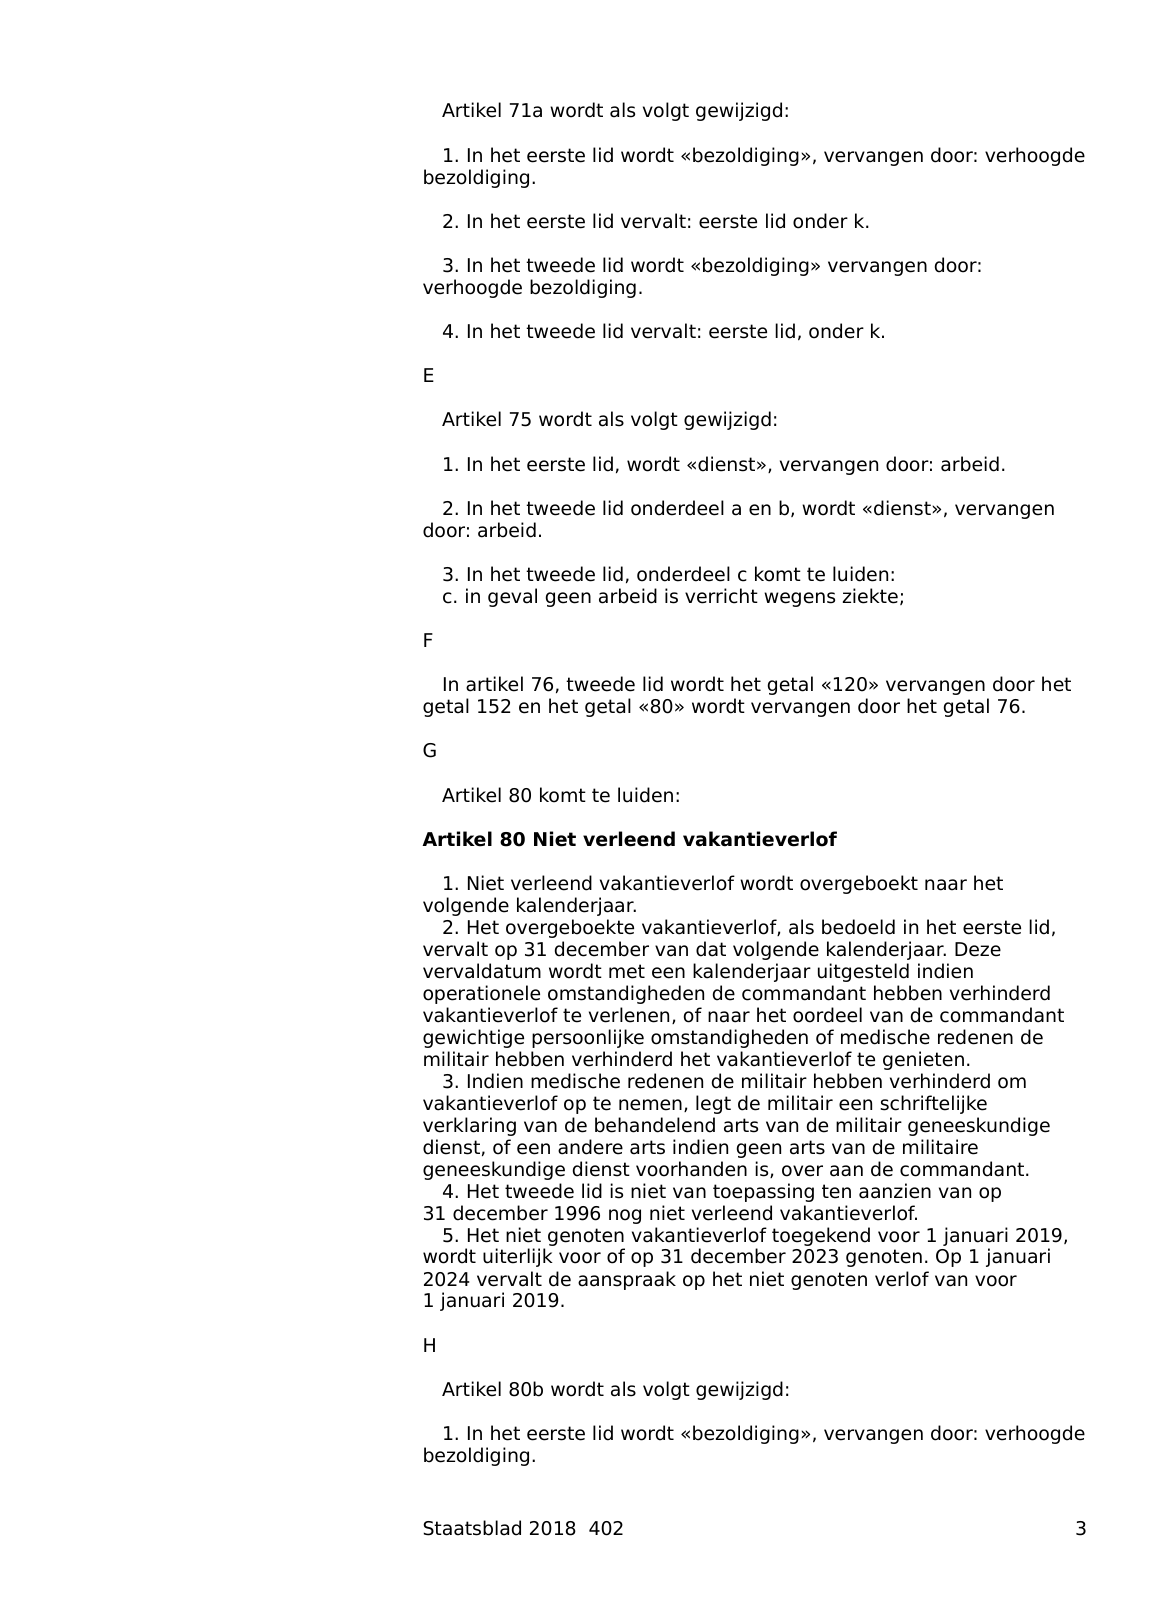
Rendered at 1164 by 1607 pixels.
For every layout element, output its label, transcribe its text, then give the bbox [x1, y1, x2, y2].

text F [422, 630, 1087, 652]
text Artikel 75 wordt als volgt gewijzigd: [422, 409, 1087, 431]
text G [422, 740, 1087, 762]
text Artikel 80b wordt als volgt gewijzigd: [422, 1379, 1087, 1401]
text Artikel 71a wordt als volgt gewijzigd: [422, 100, 1087, 122]
text 2. Het overgeboekte vakantieverlof, als bedoeld in het eerste lid, vervalt op 31 december van dat volgende kalenderjaar. Deze vervaldatum wordt met een kalenderjaar uitgesteld indien operationele omstandigheden de commandant hebben verhinderd vakantieverlof te verlenen, of naar het oordeel van de commandant gewichtige persoonlijke omstandigheden of medische redenen de militair hebben verhinderd het vakantieverlof te genieten. [422, 917, 1087, 1071]
text 5. Het niet genoten vakantieverlof toegekend voor 1 januari 2019, wordt uiterlijk voor of op 31 december 2023 genoten. Op 1 januari 2024 vervalt de aanspraak op het niet genoten verlof van voor 1 januari 2019. [422, 1224, 1087, 1312]
text 2. In het tweede lid onderdeel a en b, wordt «dienst», vervangen door: arbeid. [422, 498, 1087, 542]
text 4. Het tweede lid is niet van toepassing ten aanzien van op 31 december 1996 nog niet verleend vakantieverlof. [422, 1181, 1087, 1224]
text 3. In het tweede lid, onderdeel c komt te luiden: [422, 564, 1087, 586]
text 1. In het eerste lid wordt «bezoldiging», vervangen door: verhoogde bezoldiging. [422, 1423, 1087, 1467]
text 1. In het eerste lid wordt «bezoldiging», vervangen door: verhoogde bezoldiging. [422, 144, 1087, 188]
text 3. Indien medische redenen de militair hebben verhinderd om vakantieverlof op te nemen, legt de militair een schriftelijke verklaring van de behandelend arts van de militair geneeskundige dienst, of een andere arts indien geen arts van de militaire geneeskundige dienst voorhanden is, over aan de commandant. [422, 1071, 1087, 1181]
text Artikel 80 komt te luiden: [422, 784, 1087, 806]
text 1. In het eerste lid, wordt «dienst», vervangen door: arbeid. [422, 453, 1087, 476]
text c. in geval geen arbeid is verricht wegens ziekte; [422, 586, 1087, 608]
text H [422, 1334, 1087, 1357]
subtitle Artikel 80 Niet verleend vakantieverlof [422, 829, 1087, 851]
text 2. In het eerste lid vervalt: eerste lid onder k. [422, 211, 1087, 233]
text E [422, 365, 1087, 387]
text 3. In het tweede lid wordt «bezoldiging» vervangen door: verhoogde bezoldiging. [422, 255, 1087, 299]
text 4. In het tweede lid vervalt: eerste lid, onder k. [422, 321, 1087, 343]
text In artikel 76, tweede lid wordt het getal «120» vervangen door het getal 152 en het getal «80» wordt vervangen door het getal 76. [422, 674, 1087, 718]
text 1. Niet verleend vakantieverlof wordt overgeboekt naar het volgende kalenderjaar. [422, 873, 1087, 917]
